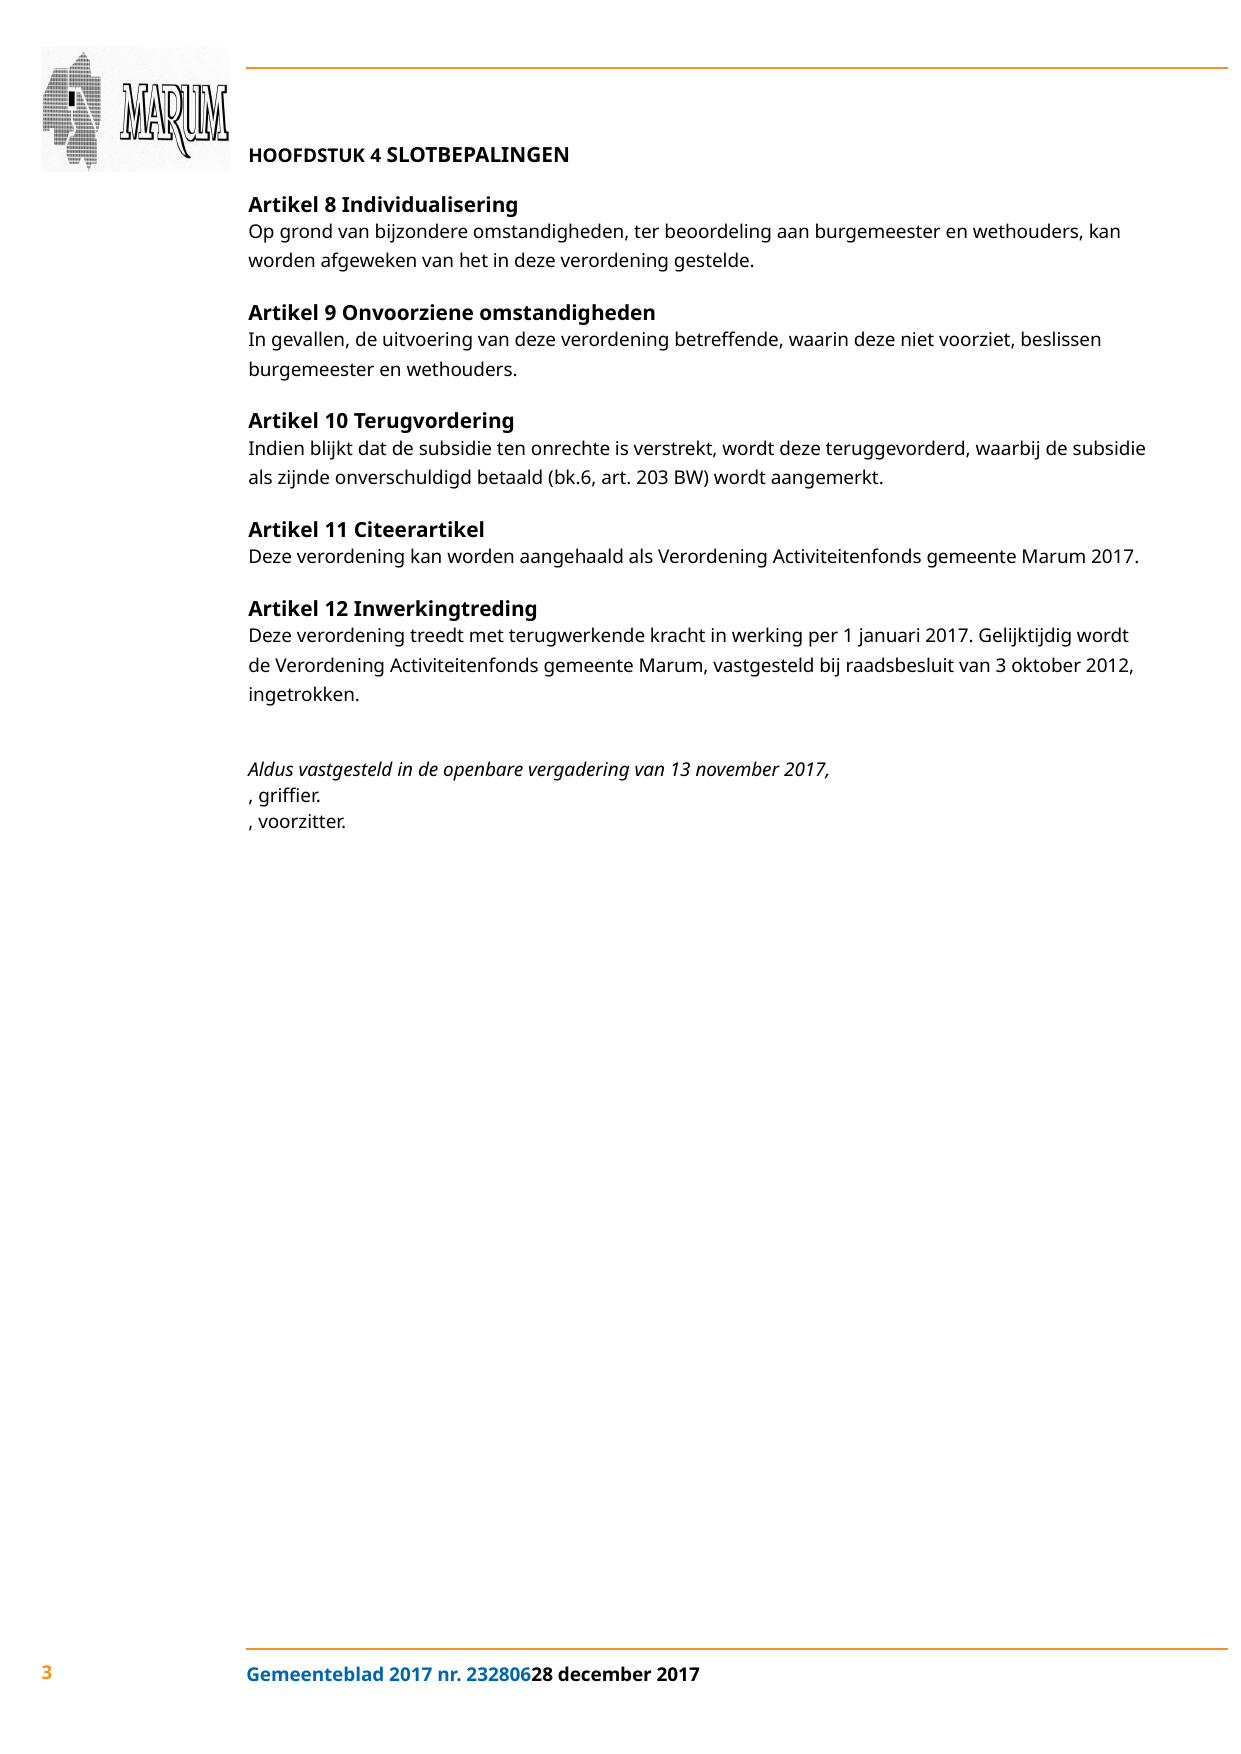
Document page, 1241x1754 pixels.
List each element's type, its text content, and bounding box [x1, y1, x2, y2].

text Deze verordening kan worden aangehaald als Verordening Activiteitenfonds gemeente Marum 2017. [248, 543, 1152, 569]
text , voorzitter. [248, 808, 1152, 834]
text Deze verordening treedt met terugwerkende kracht in werking per 1 januari 2017. Gelijktijdig wordt de Verordening Activiteitenfonds gemeente Marum, vastgesteld bij raadsbesluit van 3 oktober 2012, ingetrokken. [248, 622, 1152, 707]
text Aldus vastgesteld in de openbare vergadering van 13 november 2017, [248, 757, 1152, 782]
text HOOFDSTUK 4 SLOTBEPALINGEN [248, 140, 1152, 169]
text Artikel 10 Terugvordering [248, 407, 1152, 435]
text Op grond van bijzondere omstandigheden, ter beoordeling aan burgemeester en wethouders, kan worden afgeweken van het in deze verordening gestelde. [248, 218, 1152, 273]
text Indien blijkt dat de subsidie ten onrechte is verstrekt, wordt deze teruggevorderd, waarbij de subsidie als zijnde onverschuldigd betaald (bk.6, art. 203 BW) wordt aangemerkt. [248, 435, 1152, 490]
picture [41, 47, 231, 172]
text , griffier. [248, 782, 1152, 808]
text Artikel 9 Onvoorziene omstandigheden [248, 298, 1152, 327]
text In gevallen, de uitvoering van deze verordening betreffende, waarin deze niet voorziet, beslissen burgemeester en wethouders. [248, 327, 1152, 382]
text Artikel 11 Citeerartikel [248, 515, 1152, 543]
text Artikel 8 Individualisering [248, 190, 1152, 218]
text Artikel 12 Inwerkingtreding [248, 594, 1152, 622]
